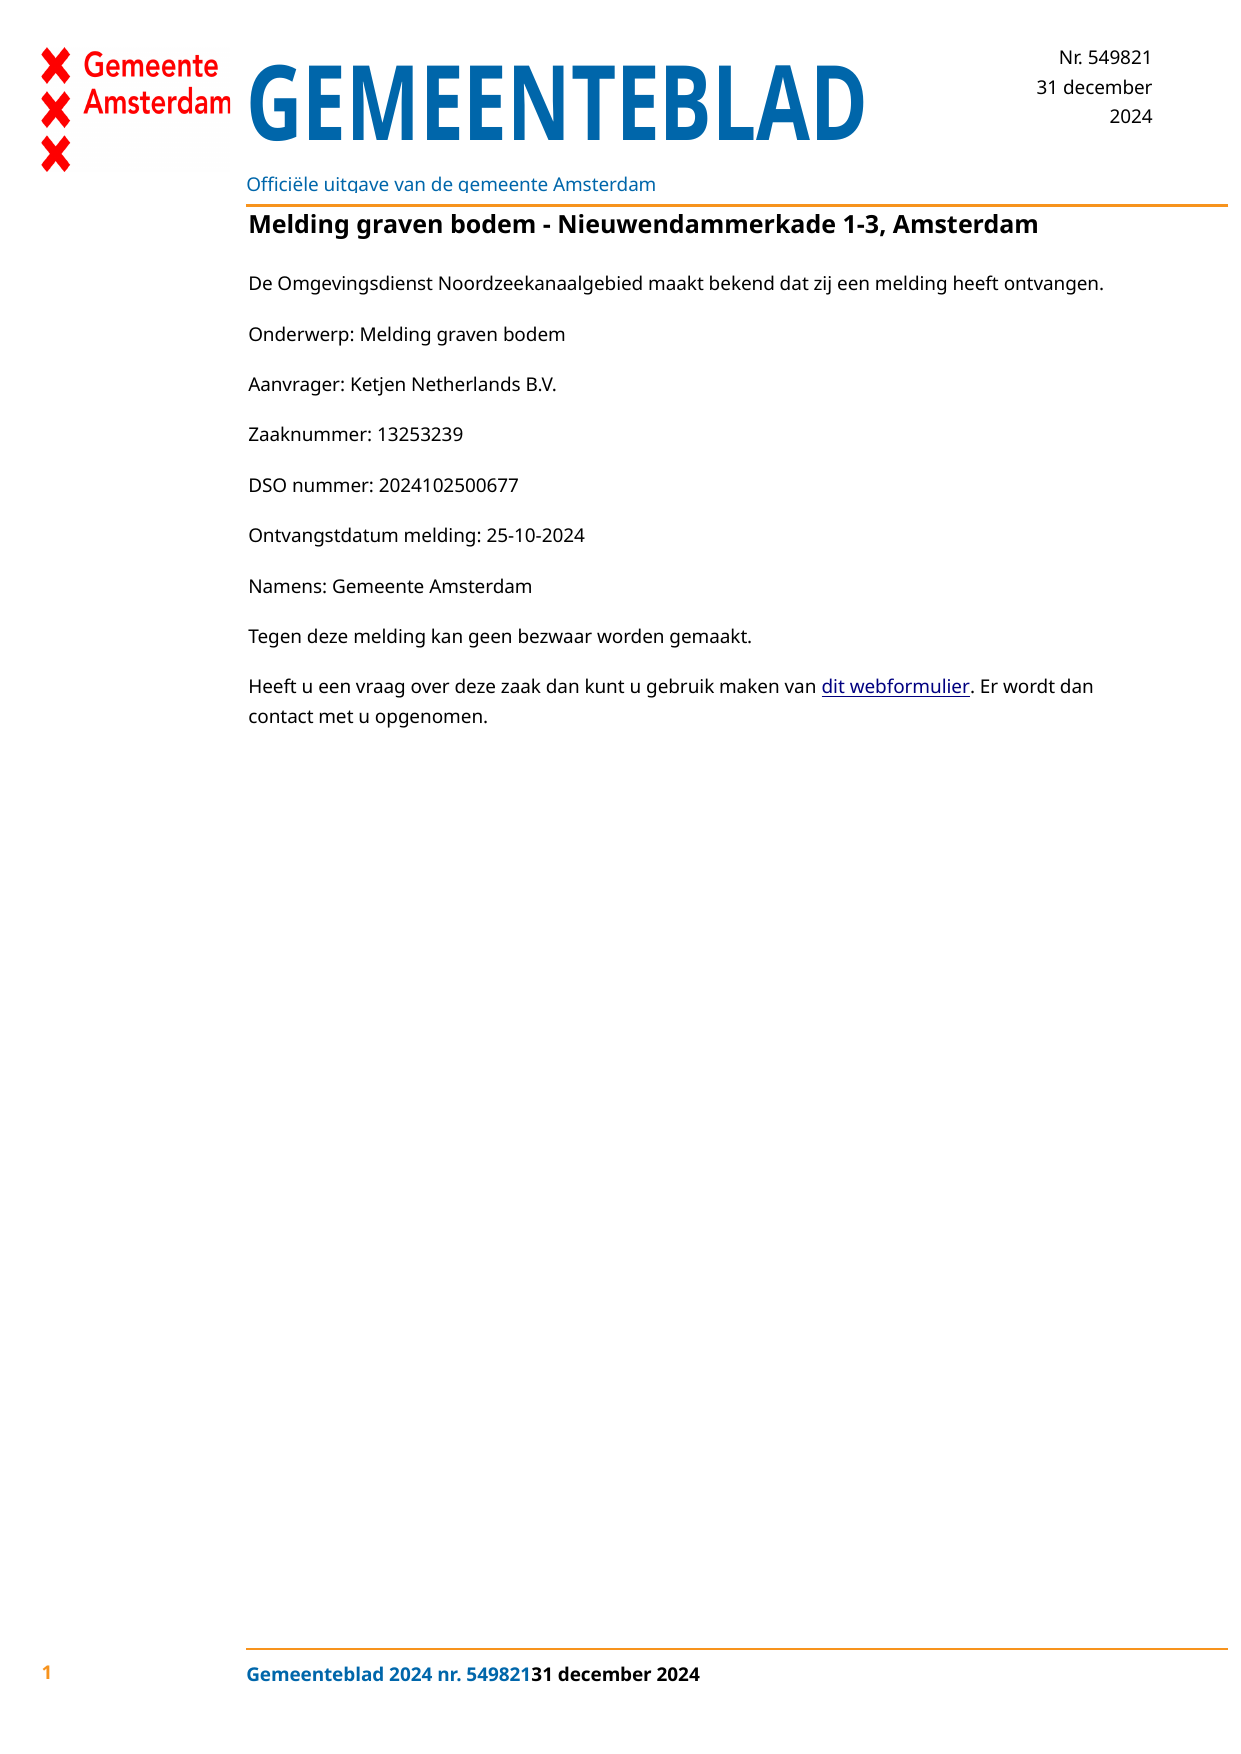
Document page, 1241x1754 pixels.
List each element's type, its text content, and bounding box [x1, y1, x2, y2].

text Zaaknummer: 13253239 [248, 422, 1152, 447]
text Tegen deze melding kan geen bezwaar worden gemaakt. [248, 623, 1152, 649]
text Heeft u een vraag over deze zaak dan kunt u gebruik maken van dit webformulier. Er wordt dan contact met u opgenomen. [248, 674, 1152, 729]
text Melding graven bodem - Nieuwendammerkade 1-3, Amsterdam [248, 207, 1152, 241]
picture [41, 47, 231, 172]
text Onderwerp: Melding graven bodem [248, 321, 1152, 346]
text De Omgevingsdienst Noordzeekanaalgebied maakt bekend dat zij een melding heeft ontvangen. [248, 270, 1152, 296]
text Ontvangstdatum melding: 25-10-2024 [248, 522, 1152, 548]
text DSO nummer: 2024102500677 [248, 472, 1152, 498]
text Namens: Gemeente Amsterdam [248, 573, 1152, 598]
text Aanvrager: Ketjen Netherlands B.V. [248, 371, 1152, 397]
